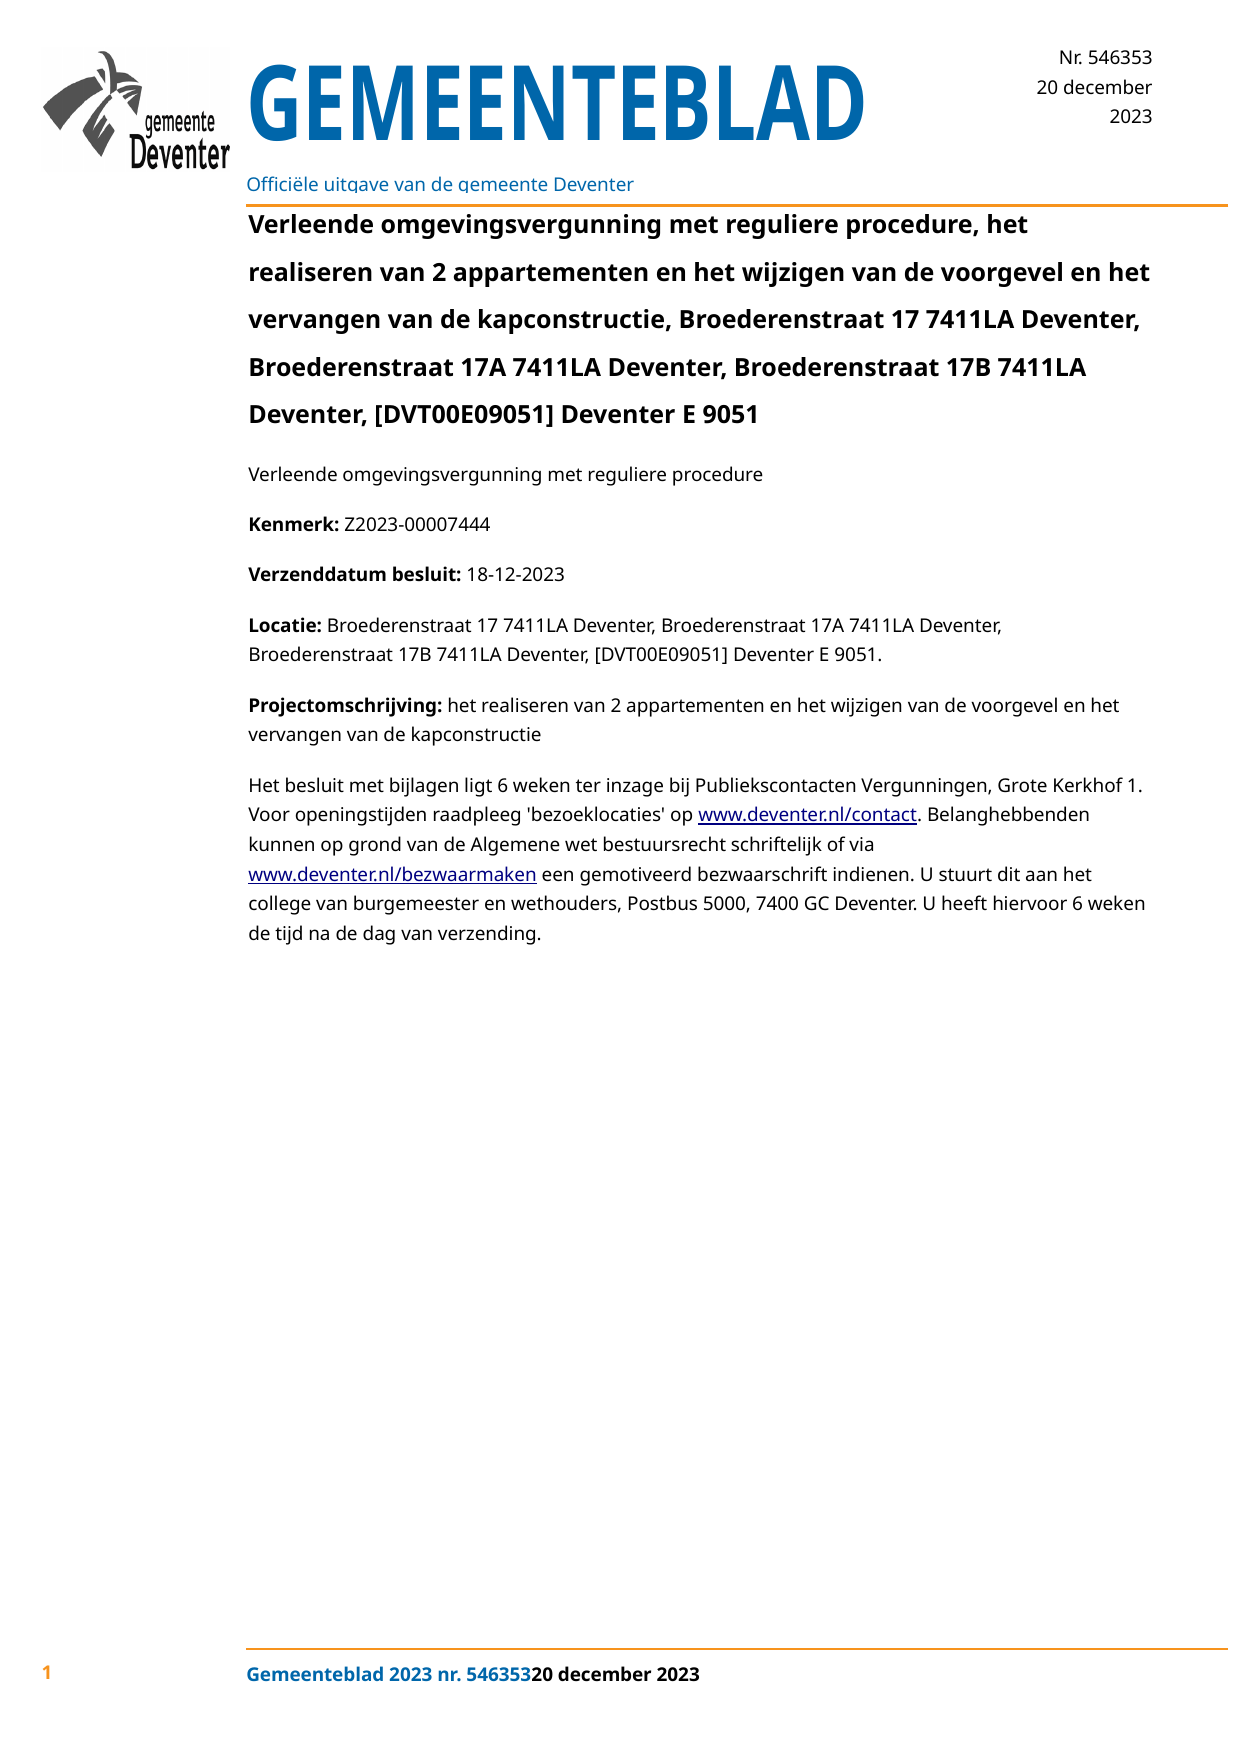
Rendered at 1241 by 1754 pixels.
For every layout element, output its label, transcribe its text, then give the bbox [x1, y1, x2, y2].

text Verleende omgevingsvergunning met reguliere procedure, het realiseren van 2 appartementen en het wijzigen van de voorgevel en het vervangen van de kapconstructie, Broederenstraat 17 7411LA Deventer, Broederenstraat 17A 7411LA Deventer, Broederenstraat 17B 7411LA Deventer, [DVT00E09051] Deventer E 9051 [248, 207, 1152, 431]
picture [41, 47, 231, 172]
text Kenmerk: Z2023-00007444 [248, 511, 1152, 537]
text Verleende omgevingsvergunning met reguliere procedure [248, 461, 1152, 486]
text Het besluit met bijlagen ligt 6 weken ter inzage bij Publiekscontacten Vergunningen, Grote Kerkhof 1. Voor openingstijden raadpleeg 'bezoeklocaties' op www.deventer.nl/contact. Belanghebbenden kunnen op grond van de Algemene wet bestuursrecht schriftelijk of via www.deventer.nl/bezwaarmaken een gemotiveerd bezwaarschrift indienen. U stuurt dit aan het college van burgemeester en wethouders, Postbus 5000, 7400 GC Deventer. U heeft hiervoor 6 weken de tijd na de dag van verzending. [248, 772, 1152, 946]
text Locatie: Broederenstraat 17 7411LA Deventer, Broederenstraat 17A 7411LA Deventer, Broederenstraat 17B 7411LA Deventer, [DVT00E09051] Deventer E 9051. [248, 612, 1152, 667]
text Projectomschrijving: het realiseren van 2 appartementen en het wijzigen van de voorgevel en het vervangen van de kapconstructie [248, 692, 1152, 747]
text Verzenddatum besluit: 18-12-2023 [248, 562, 1152, 587]
